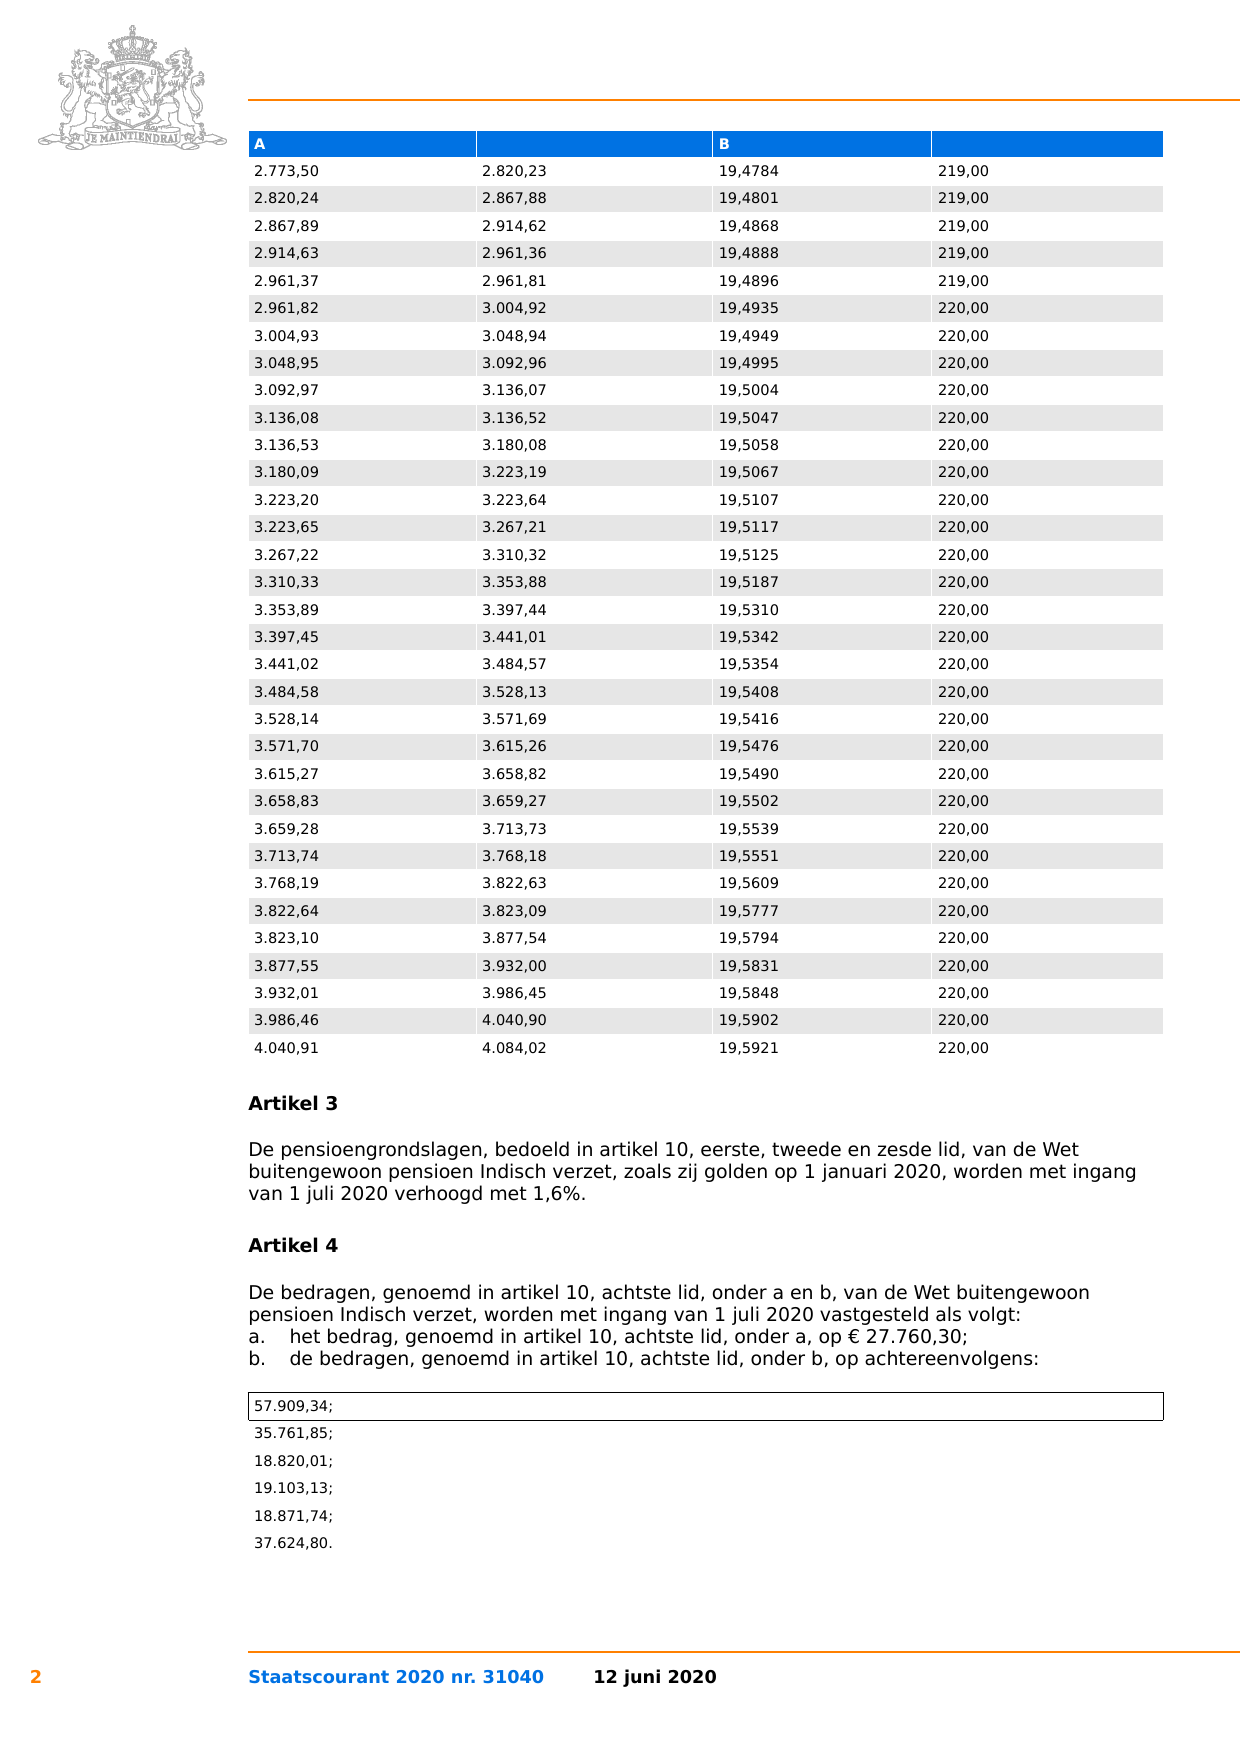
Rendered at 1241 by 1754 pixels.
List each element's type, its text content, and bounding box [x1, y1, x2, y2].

table_cell 2.773,50 [249, 158, 476, 185]
table_cell 19,5848 [713, 980, 931, 1007]
table_cell 220,00 [932, 487, 1163, 513]
subtitle Artikel 4 [248, 1235, 1163, 1257]
text De pensioengrondslagen, bedoeld in artikel 10, eerste, tweede en zesde lid, van de Wet buitengewoon pensioen Indisch verzet, zoals zij golden op 1 januari 2020, worden met ingang van 1 juli 2020 verhoogd met 1,6%. [248, 1139, 1163, 1205]
table_cell 3.659,28 [249, 816, 476, 842]
table_cell 3.658,83 [249, 789, 476, 815]
table_cell 3.048,94 [477, 323, 712, 349]
table_cell 3.713,74 [249, 843, 476, 869]
table_cell 220,00 [932, 1008, 1163, 1034]
table_cell 4.084,02 [477, 1035, 712, 1061]
table_cell 3.180,08 [477, 432, 712, 459]
table_cell 220,00 [932, 460, 1163, 486]
table_cell 3.136,08 [249, 405, 476, 431]
table_cell 2.867,89 [249, 213, 476, 239]
table_cell 19,5551 [713, 843, 931, 869]
table_cell 19,5502 [713, 789, 931, 815]
table_cell 220,00 [932, 734, 1163, 760]
table_cell 37.624,80. [249, 1530, 1163, 1556]
table_cell 219,00 [932, 241, 1163, 267]
table_cell 3.048,95 [249, 350, 476, 376]
table_cell 3.310,33 [249, 569, 476, 596]
table_cell 19,5067 [713, 460, 931, 486]
table_cell 220,00 [932, 1035, 1163, 1061]
table_cell 2.820,24 [249, 186, 476, 212]
table_cell 19,4784 [713, 158, 931, 185]
table_cell 2.820,23 [477, 158, 712, 185]
table_cell 220,00 [932, 624, 1163, 650]
table_cell 2.961,37 [249, 268, 476, 294]
table_cell 3.615,26 [477, 734, 712, 760]
table_cell 3.004,93 [249, 323, 476, 349]
table_cell 19,5408 [713, 679, 931, 705]
table_cell 3.571,70 [249, 734, 476, 760]
table_cell 3.223,20 [249, 487, 476, 513]
table_header A [249, 131, 476, 157]
picture [38, 25, 227, 150]
table_cell 3.267,21 [477, 515, 712, 541]
table_cell 3.932,00 [477, 953, 712, 979]
table_cell 220,00 [932, 789, 1163, 815]
table_cell 19,5476 [713, 734, 931, 760]
table_header [477, 131, 712, 157]
table_cell 3.397,44 [477, 597, 712, 623]
table_cell 220,00 [932, 898, 1163, 924]
table_cell 220,00 [932, 706, 1163, 733]
table_cell 4.040,90 [477, 1008, 712, 1034]
table_cell 19,5342 [713, 624, 931, 650]
table_cell 3.823,10 [249, 925, 476, 952]
table_cell 3.658,82 [477, 761, 712, 787]
table_cell 19,5107 [713, 487, 931, 513]
table_cell 19,4949 [713, 323, 931, 349]
table_cell 35.761,85; [249, 1421, 1163, 1447]
table_cell 18.871,74; [249, 1503, 1163, 1529]
table_cell 220,00 [932, 378, 1163, 404]
table_cell 220,00 [932, 761, 1163, 787]
table_cell 19.103,13; [249, 1475, 1163, 1502]
table_cell 3.441,02 [249, 651, 476, 678]
table_cell 220,00 [932, 651, 1163, 678]
table_cell 220,00 [932, 843, 1163, 869]
table_cell 19,5058 [713, 432, 931, 459]
table_cell 3.822,63 [477, 871, 712, 897]
table_cell 19,5921 [713, 1035, 931, 1061]
table_header 57.909,34; [249, 1393, 1163, 1419]
table_cell 19,4888 [713, 241, 931, 267]
table_cell 220,00 [932, 925, 1163, 952]
table_cell 3.615,27 [249, 761, 476, 787]
table_cell 18.820,01; [249, 1448, 1163, 1474]
table_cell 3.136,53 [249, 432, 476, 459]
table_cell 3.310,32 [477, 542, 712, 568]
table_cell 220,00 [932, 980, 1163, 1007]
table_cell 220,00 [932, 295, 1163, 322]
table_cell 3.823,09 [477, 898, 712, 924]
table_cell 219,00 [932, 158, 1163, 185]
table_cell 219,00 [932, 268, 1163, 294]
table_cell 19,5902 [713, 1008, 931, 1034]
table_cell 3.136,52 [477, 405, 712, 431]
subtitle Artikel 3 [248, 1092, 1163, 1114]
text De bedragen, genoemd in artikel 10, achtste lid, onder a en b, van de Wet buitengewoon pensioen Indisch verzet, worden met ingang van 1 juli 2020 vastgesteld als volgt: [248, 1282, 1163, 1326]
table_cell 3.713,73 [477, 816, 712, 842]
table_cell 2.961,36 [477, 241, 712, 267]
table_cell 19,5047 [713, 405, 931, 431]
table_cell 2.914,63 [249, 241, 476, 267]
table_cell 3.223,19 [477, 460, 712, 486]
table_cell 3.768,18 [477, 843, 712, 869]
table_cell 3.353,89 [249, 597, 476, 623]
table_cell 3.877,55 [249, 953, 476, 979]
table_cell 3.877,54 [477, 925, 712, 952]
table_cell 3.528,14 [249, 706, 476, 733]
table_cell 3.180,09 [249, 460, 476, 486]
table_cell 19,5354 [713, 651, 931, 678]
table_cell 3.932,01 [249, 980, 476, 1007]
table_cell 3.484,57 [477, 651, 712, 678]
table_cell 2.961,82 [249, 295, 476, 322]
table_cell 3.397,45 [249, 624, 476, 650]
text b. de bedragen, genoemd in artikel 10, achtste lid, onder b, op achtereenvolgens: [248, 1348, 1163, 1370]
table_cell 19,5831 [713, 953, 931, 979]
table_cell 19,5794 [713, 925, 931, 952]
table_cell 219,00 [932, 213, 1163, 239]
table_cell 19,5490 [713, 761, 931, 787]
table_cell 3.986,46 [249, 1008, 476, 1034]
table_cell 3.571,69 [477, 706, 712, 733]
table_header B [713, 131, 931, 157]
table_cell 220,00 [932, 323, 1163, 349]
table_cell 19,5187 [713, 569, 931, 596]
table_cell 3.267,22 [249, 542, 476, 568]
table_cell 2.914,62 [477, 213, 712, 239]
table_cell 19,5117 [713, 515, 931, 541]
table_cell 3.223,65 [249, 515, 476, 541]
table_cell 19,4995 [713, 350, 931, 376]
table_cell 19,5609 [713, 871, 931, 897]
table_cell 19,4896 [713, 268, 931, 294]
table_cell 3.353,88 [477, 569, 712, 596]
table_cell 220,00 [932, 597, 1163, 623]
table_cell 3.092,97 [249, 378, 476, 404]
table_cell 3.136,07 [477, 378, 712, 404]
table_cell 3.986,45 [477, 980, 712, 1007]
table_cell 3.004,92 [477, 295, 712, 322]
table_cell 3.528,13 [477, 679, 712, 705]
table_cell 19,5777 [713, 898, 931, 924]
table_cell 220,00 [932, 953, 1163, 979]
table_cell 220,00 [932, 432, 1163, 459]
table_cell 4.040,91 [249, 1035, 476, 1061]
table_cell 2.961,81 [477, 268, 712, 294]
table_cell 220,00 [932, 405, 1163, 431]
table_cell 2.867,88 [477, 186, 712, 212]
table_cell 220,00 [932, 350, 1163, 376]
table_cell 220,00 [932, 542, 1163, 568]
table_cell 3.092,96 [477, 350, 712, 376]
table_header [932, 131, 1163, 157]
table_cell 19,5310 [713, 597, 931, 623]
table_cell 3.822,64 [249, 898, 476, 924]
table_cell 3.441,01 [477, 624, 712, 650]
table_cell 219,00 [932, 186, 1163, 212]
table_cell 220,00 [932, 871, 1163, 897]
table_cell 3.484,58 [249, 679, 476, 705]
table_cell 19,5416 [713, 706, 931, 733]
table_cell 220,00 [932, 569, 1163, 596]
table_cell 19,5539 [713, 816, 931, 842]
table_cell 19,5125 [713, 542, 931, 568]
table_cell 19,5004 [713, 378, 931, 404]
table_cell 3.659,27 [477, 789, 712, 815]
table_cell 3.223,64 [477, 487, 712, 513]
table_cell 19,4935 [713, 295, 931, 322]
table_cell 220,00 [932, 679, 1163, 705]
table_cell 19,4801 [713, 186, 931, 212]
table_cell 19,4868 [713, 213, 931, 239]
table_cell 3.768,19 [249, 871, 476, 897]
table_cell 220,00 [932, 515, 1163, 541]
table_cell 220,00 [932, 816, 1163, 842]
text a. het bedrag, genoemd in artikel 10, achtste lid, onder a, op € 27.760,30; [248, 1326, 1163, 1348]
